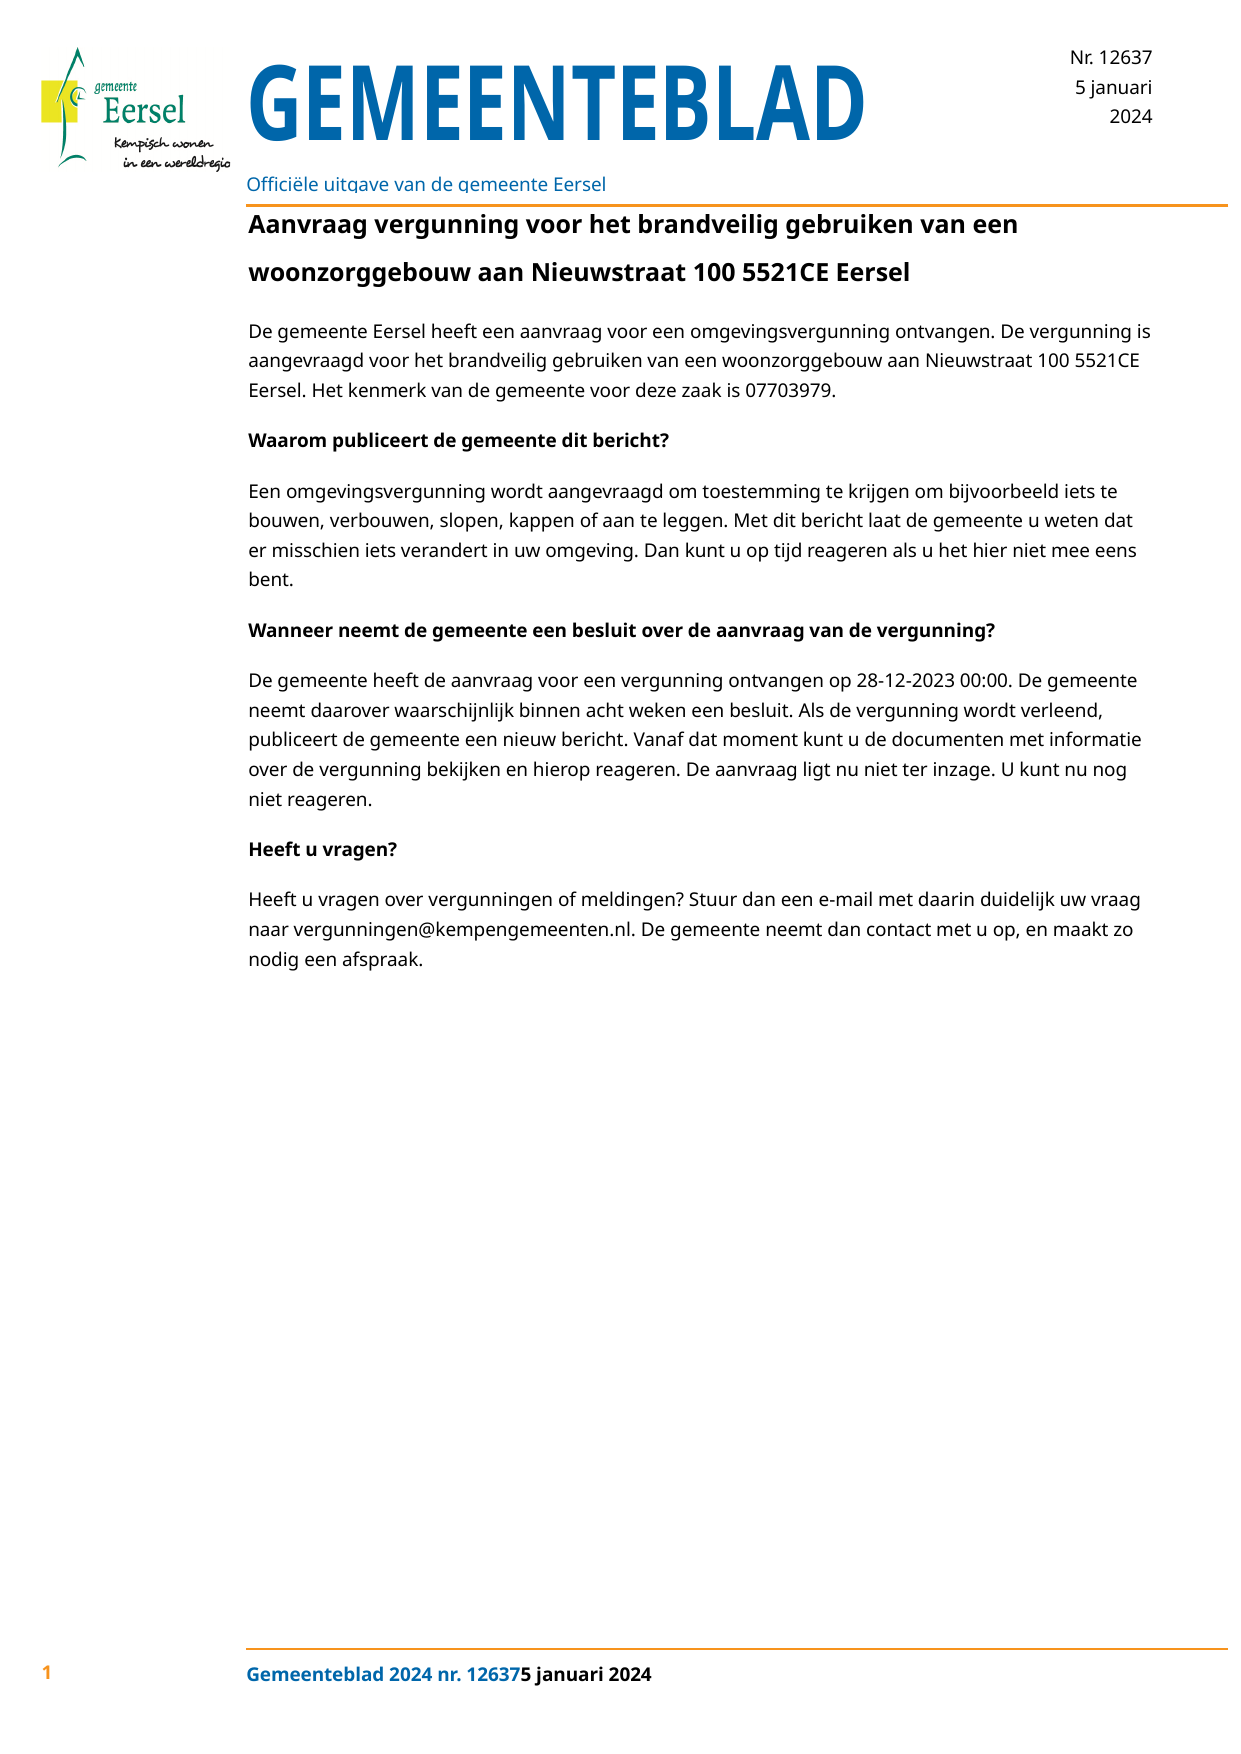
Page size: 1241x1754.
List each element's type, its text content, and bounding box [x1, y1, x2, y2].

text Waarom publiceert de gemeente dit bericht? [248, 427, 1152, 453]
text De gemeente heeft de aanvraag voor een vergunning ontvangen op 28-12-2023 00:00. De gemeente neemt daarover waarschijnlijk binnen acht weken een besluit. Als de vergunning wordt verleend, publiceert de gemeente een nieuw bericht. Vanaf dat moment kunt u de documenten met informatie over de vergunning bekijken en hierop reageren. De aanvraag ligt nu niet ter inzage. U kunt nu nog niet reageren. [248, 667, 1152, 812]
text Een omgevingsvergunning wordt aangevraagd om toestemming te krijgen om bijvoorbeeld iets te bouwen, verbouwen, slopen, kappen of aan te leggen. Met dit bericht laat de gemeente u weten dat er misschien iets verandert in uw omgeving. Dan kunt u op tijd reageren als u het hier niet mee eens bent. [248, 478, 1152, 592]
text Heeft u vragen over vergunningen of meldingen? Stuur dan een e-mail met daarin duidelijk uw vraag naar vergunningen@kempengemeenten.nl. De gemeente neemt dan contact met u op, en maakt zo nodig een afspraak. [248, 887, 1152, 972]
picture [41, 47, 231, 172]
text Wanneer neemt de gemeente een besluit over de aanvraag van de vergunning? [248, 617, 1152, 643]
text De gemeente Eersel heeft een aanvraag voor een omgevingsvergunning ontvangen. De vergunning is aangevraagd voor het brandveilig gebruiken van een woonzorggebouw aan Nieuwstraat 100 5521CE Eersel. Het kenmerk van de gemeente voor deze zaak is 07703979. [248, 318, 1152, 403]
text Heeft u vragen? [248, 836, 1152, 862]
text Aanvraag vergunning voor het brandveilig gebruiken van een woonzorggebouw aan Nieuwstraat 100 5521CE Eersel [248, 207, 1152, 288]
